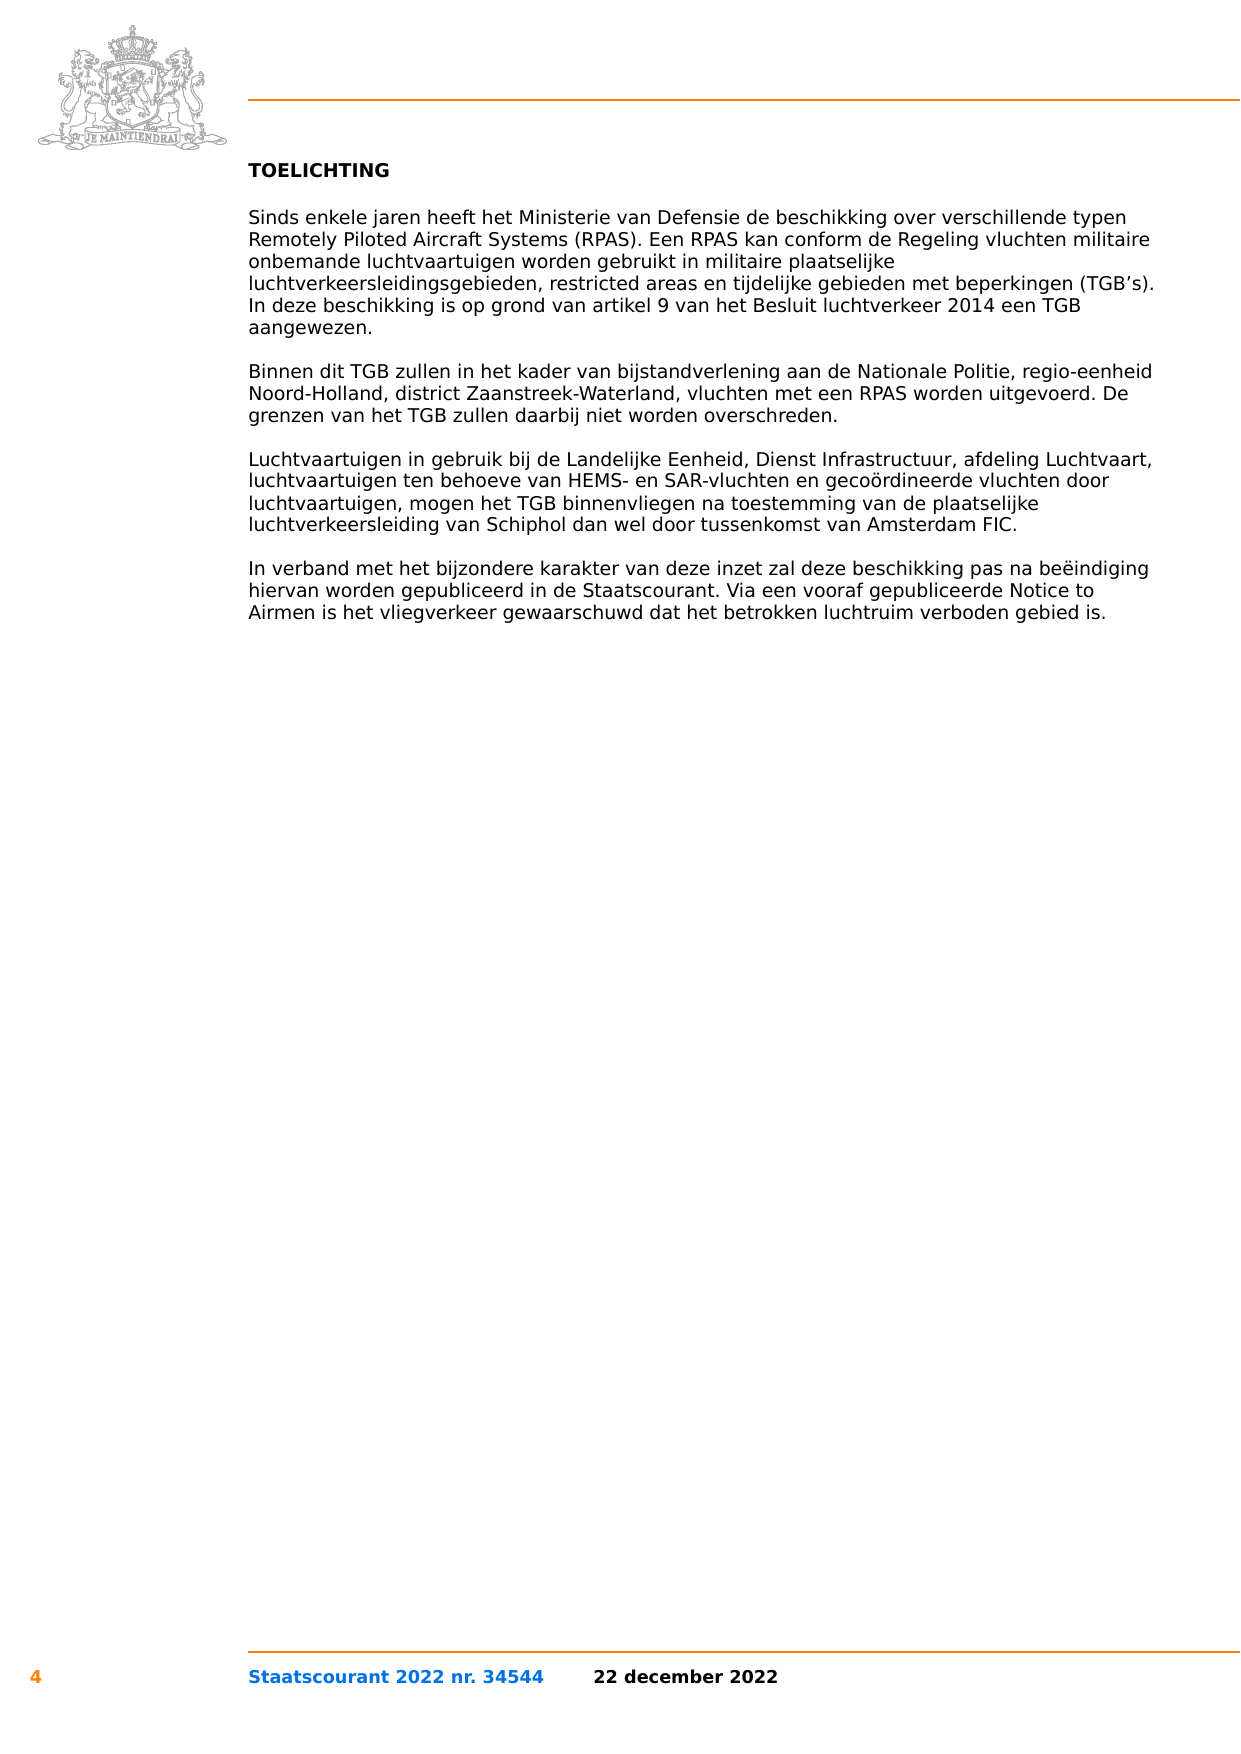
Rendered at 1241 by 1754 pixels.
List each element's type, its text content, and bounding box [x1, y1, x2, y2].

text In verband met het bijzondere karakter van deze inzet zal deze beschikking pas na beëindiging hiervan worden gepubliceerd in de Staatscourant. Via een vooraf gepubliceerde Notice to Airmen is het vliegverkeer gewaarschuwd dat het betrokken luchtruim verboden gebied is. [248, 558, 1163, 624]
subtitle TOELICHTING [248, 160, 1163, 182]
text Sinds enkele jaren heeft het Ministerie van Defensie de beschikking over verschillende typen Remotely Piloted Aircraft Systems (RPAS). Een RPAS kan conform de Regeling vluchten militaire onbemande luchtvaartuigen worden gebruikt in militaire plaatselijke luchtverkeersleidingsgebieden, restricted areas en tijdelijke gebieden met beperkingen (TGB’s). In deze beschikking is op grond van artikel 9 van het Besluit luchtverkeer 2014 een TGB aangewezen. [248, 207, 1163, 339]
text Luchtvaartuigen in gebruik bij de Landelijke Eenheid, Dienst Infrastructuur, afdeling Luchtvaart, luchtvaartuigen ten behoeve van HEMS- en SAR-vluchten en gecoördineerde vluchten door luchtvaartuigen, mogen het TGB binnenvliegen na toestemming van de plaatselijke luchtverkeersleiding van Schiphol dan wel door tussenkomst van Amsterdam FIC. [248, 448, 1163, 536]
picture [38, 25, 227, 150]
text Binnen dit TGB zullen in het kader van bijstandverlening aan de Nationale Politie, regio-eenheid Noord-Holland, district Zaanstreek-Waterland, vluchten met een RPAS worden uitgevoerd. De grenzen van het TGB zullen daarbij niet worden overschreden. [248, 361, 1163, 427]
